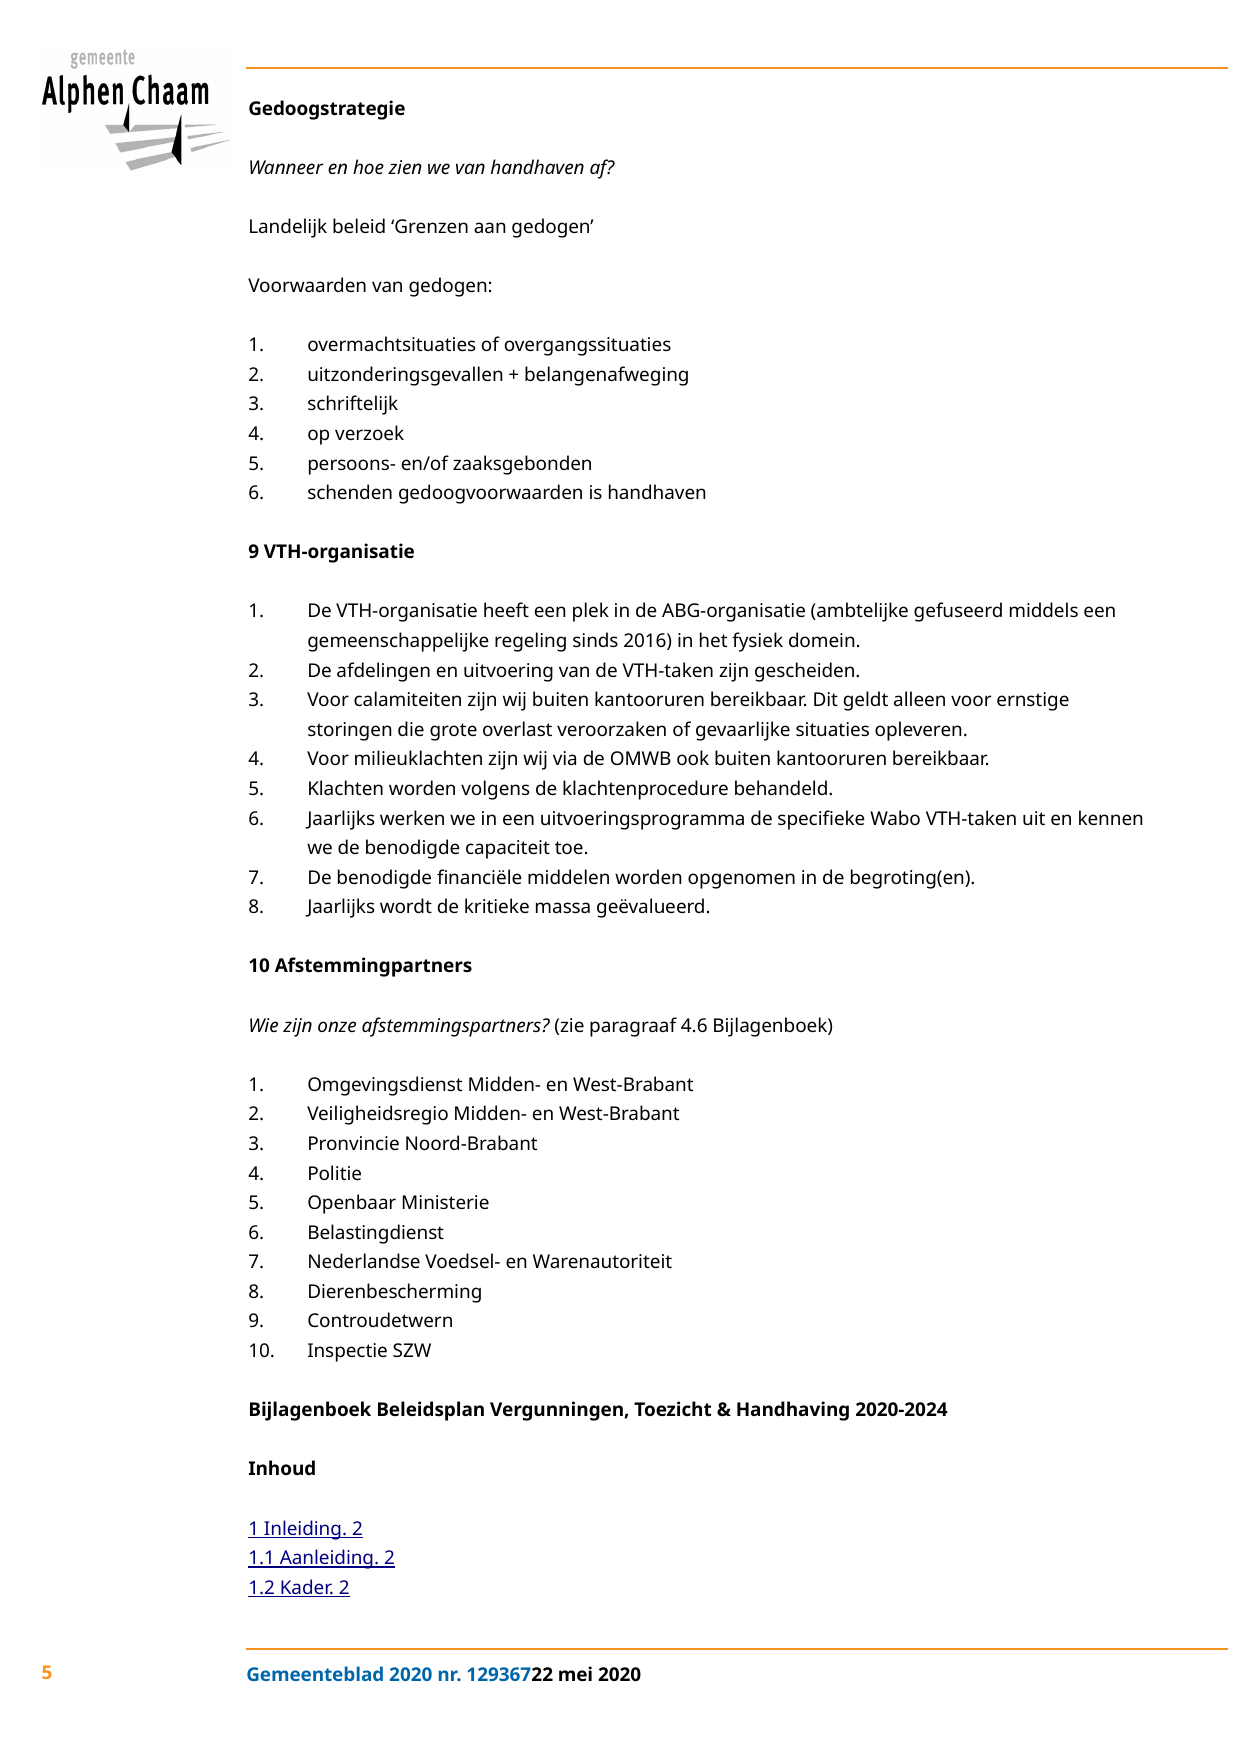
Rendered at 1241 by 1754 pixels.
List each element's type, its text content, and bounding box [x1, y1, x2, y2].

text Wie zijn onze afstemmingspartners? (zie paragraaf 4.6 Bijlagenboek) [248, 1012, 1152, 1038]
list Politie [248, 1160, 1152, 1186]
list schenden gedoogvoorwaarden is handhaven [248, 479, 1152, 505]
text 9 VTH-organisatie [248, 538, 1152, 564]
list Klachten worden volgens de klachtenprocedure behandeld. [248, 775, 1152, 801]
list overmachtsituaties of overgangssituaties [248, 331, 1152, 357]
list De afdelingen en uitvoering van de VTH-taken zijn gescheiden. [248, 657, 1152, 683]
list De benodigde financiële middelen worden opgenomen in de begroting(en). [248, 864, 1152, 890]
text Inhoud [248, 1456, 1152, 1481]
text Wanneer en hoe zien we van handhaven af? [248, 154, 1152, 180]
list uitzonderingsgevallen + belangenafweging [248, 361, 1152, 387]
list Nederlandse Voedsel- en Warenautoriteit [248, 1248, 1152, 1274]
list Pronvincie Noord-Brabant [248, 1130, 1152, 1156]
list Jaarlijks wordt de kritieke massa geëvalueerd. [248, 893, 1152, 919]
list schriftelijk [248, 391, 1152, 416]
list Dierenbescherming [248, 1278, 1152, 1304]
text Landelijk beleid ‘Grenzen aan gedogen’ [248, 213, 1152, 239]
text 10 Afstemmingpartners [248, 953, 1152, 978]
list op verzoek [248, 420, 1152, 446]
list Omgevingsdienst Midden- en West-Brabant [248, 1071, 1152, 1097]
list Jaarlijks werken we in een uitvoeringsprogramma de specifieke Wabo VTH-taken uit en kennen we de benodigde capaciteit toe. [248, 805, 1152, 860]
list De VTH-organisatie heeft een plek in de ABG-organisatie (ambtelijke gefuseerd middels een gemeenschappelijke regeling sinds 2016) in het fysiek domein. [248, 598, 1152, 653]
text Gedoogstrategie [248, 95, 1152, 121]
list persoons- en/of zaaksgebonden [248, 450, 1152, 476]
list Openbaar Ministerie [248, 1189, 1152, 1215]
text 1 Inleiding. 2 [248, 1515, 1152, 1541]
list Controudetwern [248, 1308, 1152, 1333]
list Veiligheidsregio Midden- en West-Brabant [248, 1101, 1152, 1126]
list Inspectie SZW [248, 1337, 1152, 1363]
picture [41, 47, 231, 172]
text Voorwaarden van gedogen: [248, 272, 1152, 298]
text Bijlagenboek Beleidsplan Vergunningen, Toezicht & Handhaving 2020-2024 [248, 1396, 1152, 1422]
text 1.1 Aanleiding. 2 [248, 1544, 1152, 1570]
list Belastingdienst [248, 1219, 1152, 1245]
list Voor calamiteiten zijn wij buiten kantooruren bereikbaar. Dit geldt alleen voor ernstige storingen die grote overlast veroorzaken of gevaarlijke situaties opleveren. [248, 686, 1152, 742]
list Voor milieuklachten zijn wij via de OMWB ook buiten kantooruren bereikbaar. [248, 746, 1152, 771]
text 1.2 Kader. 2 [248, 1574, 1152, 1600]
